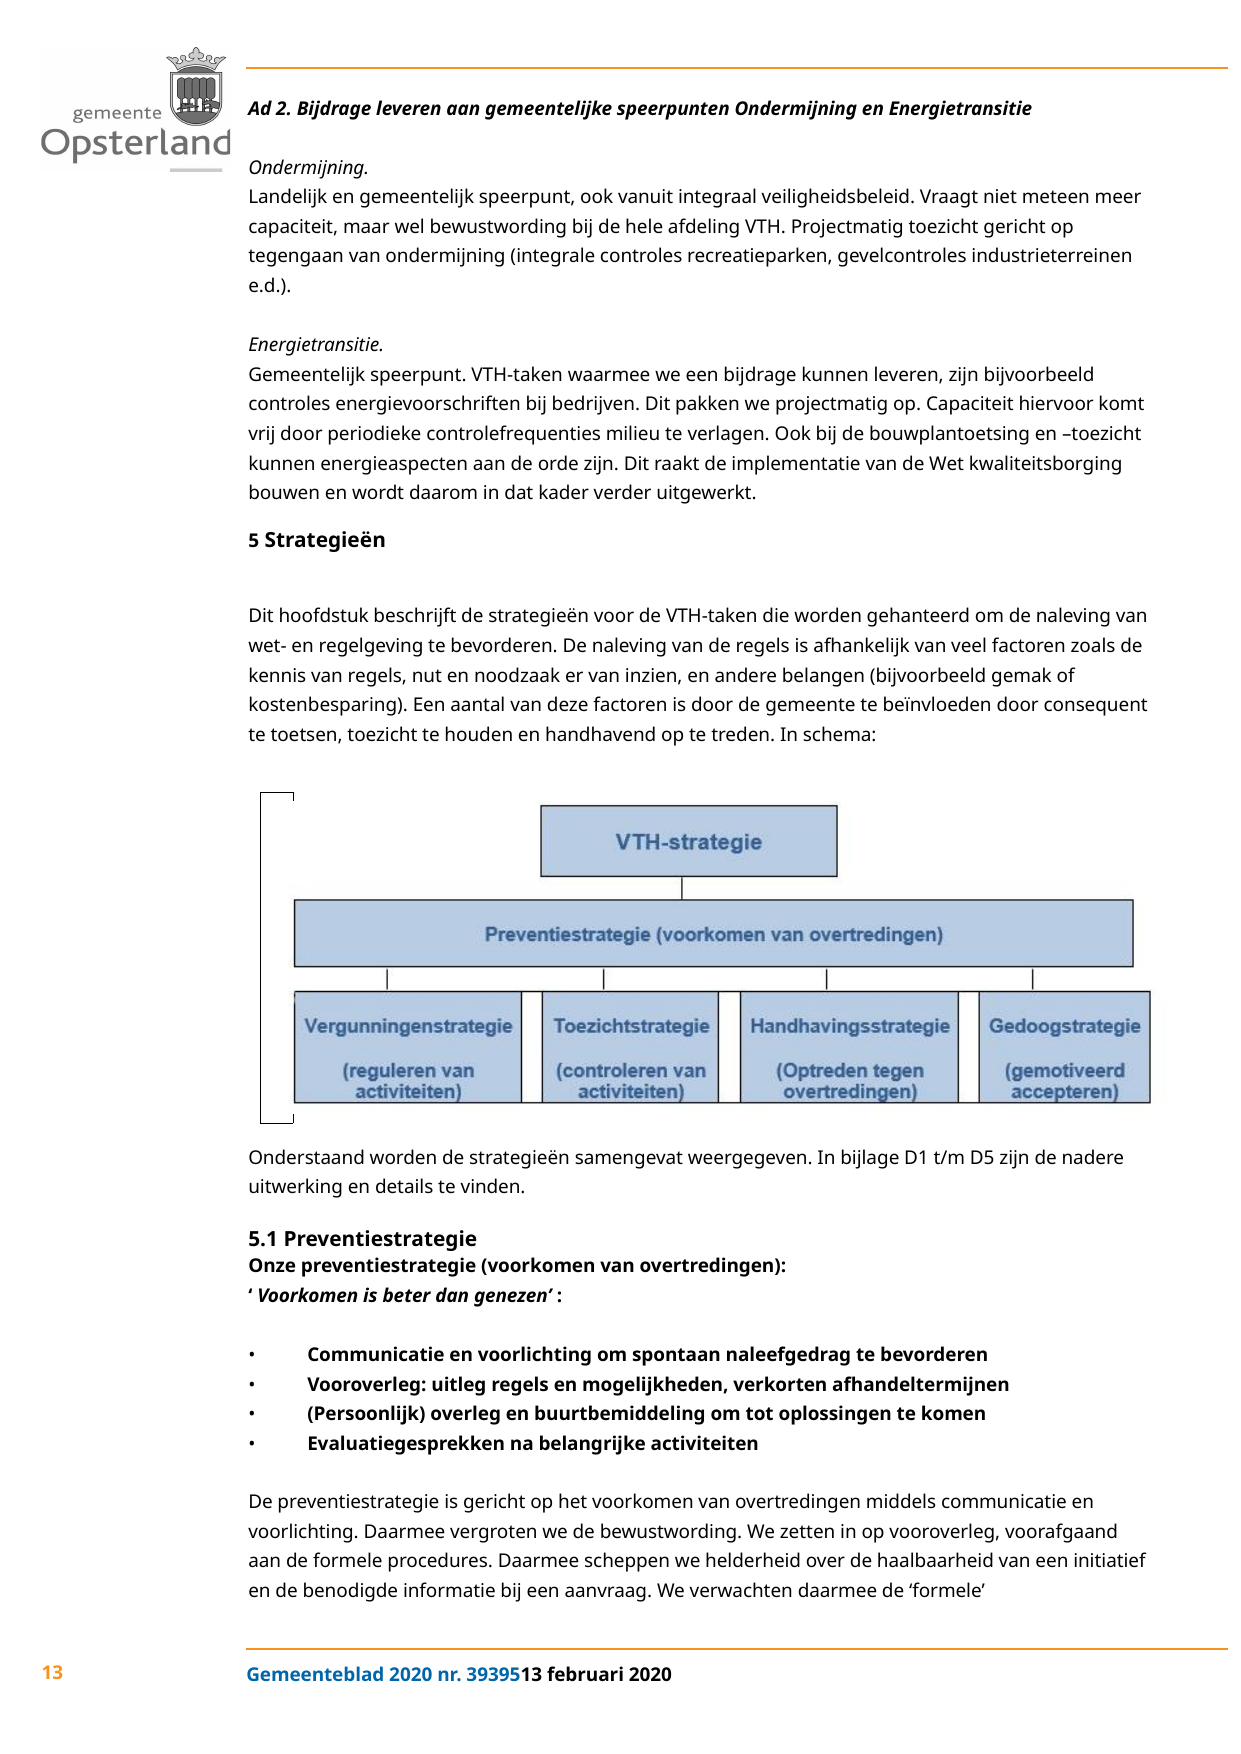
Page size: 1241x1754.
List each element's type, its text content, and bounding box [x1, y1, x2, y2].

picture [268, 801, 1173, 1114]
text De preventiestrategie is gericht op het voorkomen van overtredingen middels communicatie en voorlichting. Daarmee vergroten we de bewustwording. We zetten in op vooroverleg, voorafgaand aan de formele procedures. Daarmee scheppen we helderheid over de haalbaarheid van een initiatief en de benodigde informatie bij een aanvraag. We verwachten daarmee de ‘formele’ [248, 1488, 1152, 1603]
table_header Onze preventiestrategie (voorkomen van overtredingen): ‘ Voorkomen is beter dan genezen’ : Communicatie en voorlichting om spontaan naleefgedrag te bevorderen Vooroverleg: uitleg regels en mogelijkheden, verkorten afhandeltermijnen (Persoonlijk) overleg en buurtbemiddeling om tot oplossingen te komen Evaluatiegesprekken na belangrijke activiteiten [248, 1253, 1152, 1456]
text Energietransitie. [248, 331, 1152, 357]
text Ondermijning. [248, 154, 1152, 180]
text Landelijk en gemeentelijk speerpunt, ook vanuit integraal veiligheidsbeleid. Vraagt niet meteen meer capaciteit, maar wel bewustwording bij de hele afdeling VTH. Projectmatig toezicht gericht op tegengaan van ondermijning (integrale controles recreatieparken, gevelcontroles industrieterreinen e.d.). [248, 183, 1152, 298]
text Dit hoofdstuk beschrijft de strategieën voor de VTH-taken die worden gehanteerd om de naleving van wet- en regelgeving te bevorderen. De naleving van de regels is afhankelijk van veel factoren zoals de kennis van regels, nut en noodzaak er van inzien, en andere belangen (bijvoorbeeld gemak of kostenbesparing). Een aantal van deze factoren is door de gemeente te beïnvloeden door consequent te toetsen, toezicht te houden en handhavend op te treden. In schema: [248, 603, 1152, 747]
text Gemeentelijk speerpunt. VTH-taken waarmee we een bijdrage kunnen leveren, zijn bijvoorbeeld controles energievoorschriften bij bedrijven. Dit pakken we projectmatig op. Capaciteit hiervoor komt vrij door periodieke controlefrequenties milieu te verlagen. Ook bij de bouwplantoetsing en –toezicht kunnen energieaspecten aan de orde zijn. Dit raakt de implementatie van de Wet kwaliteitsborging bouwen en wordt daarom in dat kader verder uitgewerkt. [248, 361, 1152, 505]
picture [41, 47, 231, 172]
text 5.1 Preventiestrategie [248, 1224, 1152, 1252]
text Ad 2. Bijdrage leveren aan gemeentelijke speerpunten Ondermijning en Energietransitie [248, 95, 1152, 121]
text Onderstaand worden de strategieën samengevat weergegeven. In bijlage D1 t/m D5 zijn de nadere uitwerking en details te vinden. [248, 1144, 1152, 1199]
text 5 Strategieën [248, 525, 1152, 553]
